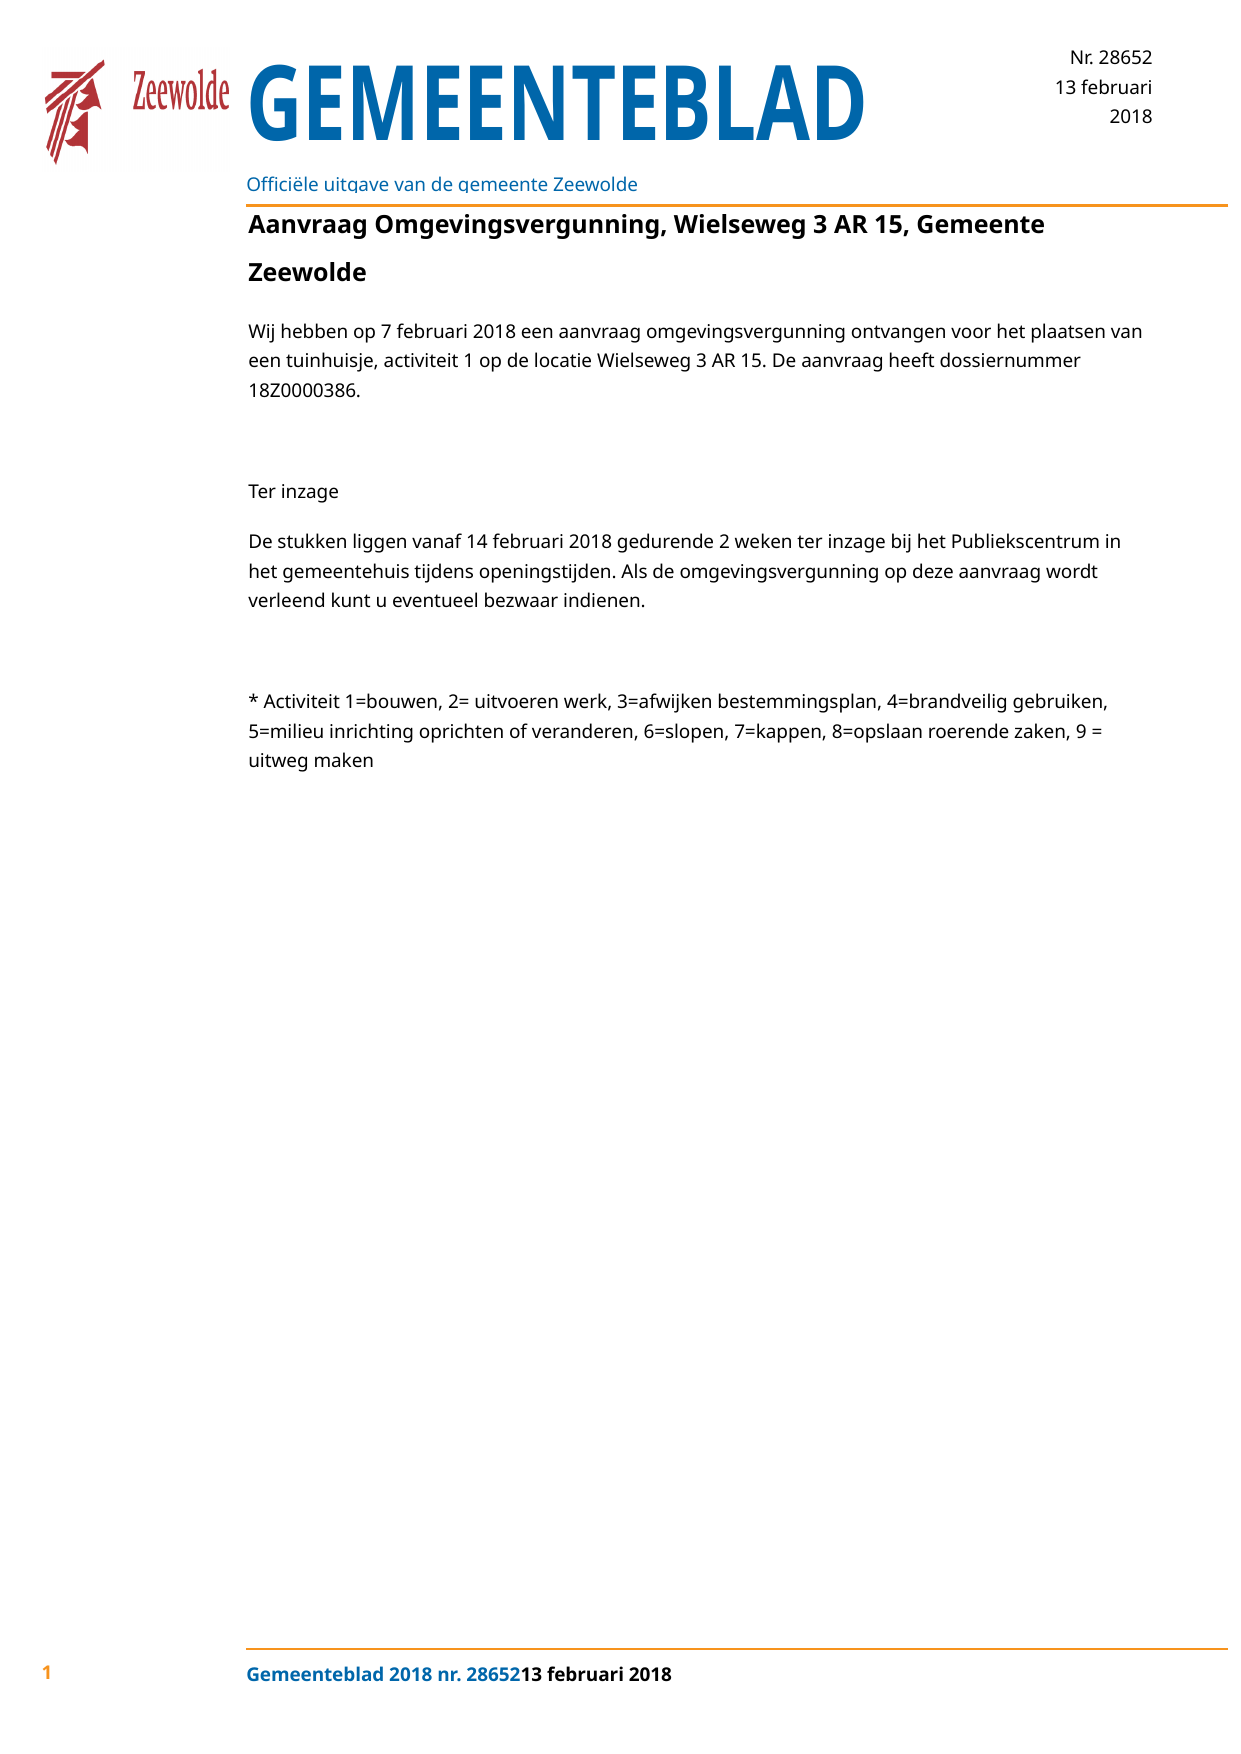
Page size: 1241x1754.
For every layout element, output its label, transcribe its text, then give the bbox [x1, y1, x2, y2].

picture [41, 47, 231, 172]
text Ter inzage [248, 478, 1152, 504]
text De stukken liggen vanaf 14 februari 2018 gedurende 2 weken ter inzage bij het Publiekscentrum in het gemeentehuis tijdens openingstijden. Als de omgevingsvergunning op deze aanvraag wordt verleend kunt u eventueel bezwaar indienen. [248, 528, 1152, 613]
text * Activiteit 1=bouwen, 2= uitvoeren werk, 3=afwijken bestemmingsplan, 4=brandveilig gebruiken, 5=milieu inrichting oprichten of veranderen, 6=slopen, 7=kappen, 8=opslaan roerende zaken, 9 = uitweg maken [248, 688, 1152, 773]
text Aanvraag Omgevingsvergunning, Wielseweg 3 AR 15, Gemeente Zeewolde [248, 207, 1152, 288]
text Wij hebben op 7 februari 2018 een aanvraag omgevingsvergunning ontvangen voor het plaatsen van een tuinhuisje, activiteit 1 op de locatie Wielseweg 3 AR 15. De aanvraag heeft dossiernummer 18Z0000386. [248, 318, 1152, 403]
